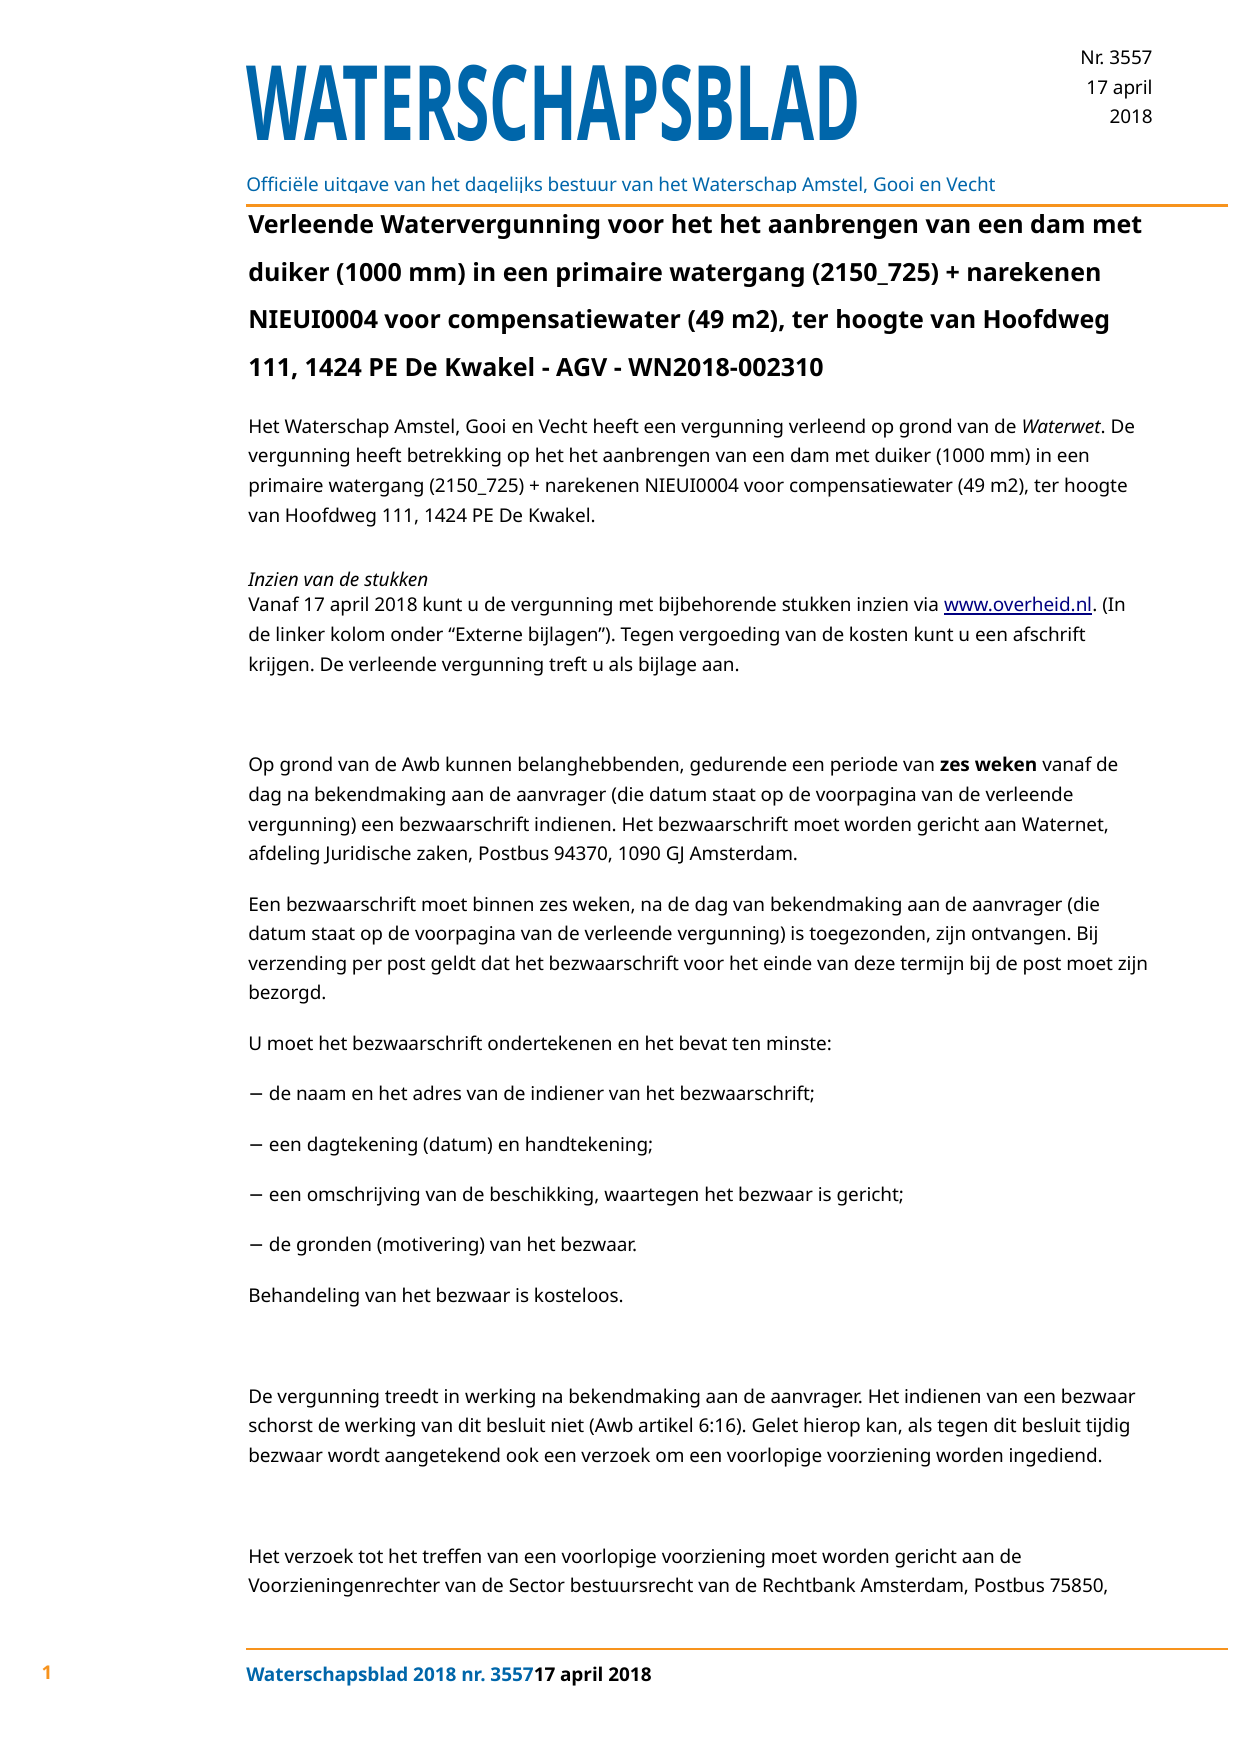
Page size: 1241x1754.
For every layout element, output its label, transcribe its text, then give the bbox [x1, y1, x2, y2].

picture [41, 47, 231, 172]
text Vanaf 17 april 2018 kunt u de vergunning met bijbehorende stukken inzien via www.overheid.nl. (In de linker kolom onder “Externe bijlagen”). Tegen vergoeding van de kosten kunt u een afschrift krijgen. De verleende vergunning treft u als bijlage aan. [248, 592, 1152, 676]
text − de naam en het adres van de indiener van het bezwaarschrift; [248, 1080, 1152, 1106]
text Op grond van de Awb kunnen belanghebbenden, gedurende een periode van zes weken vanaf de dag na bekendmaking aan de aanvrager (die datum staat op de voorpagina van de verleende vergunning) een bezwaarschrift indienen. Het bezwaarschrift moet worden gericht aan Waternet, afdeling Juridische zaken, Postbus 94370, 1090 GJ Amsterdam. [248, 752, 1152, 866]
text − een omschrijving van de beschikking, waartegen het bezwaar is gericht; [248, 1181, 1152, 1207]
text Het verzoek tot het treffen van een voorlopige voorziening moet worden gericht aan de Voorzieningenrechter van de Sector bestuursrecht van de Rechtbank Amsterdam, Postbus 75850, [248, 1543, 1152, 1598]
text Verleende Watervergunning voor het het aanbrengen van een dam met duiker (1000 mm) in een primaire watergang (2150_725) + narekenen NIEUI0004 voor compensatiewater (49 m2), ter hoogte van Hoofdweg 111, 1424 PE De Kwakel - AGV - WN2018-002310 [248, 207, 1152, 384]
text − de gronden (motivering) van het bezwaar. [248, 1232, 1152, 1257]
text − een dagtekening (datum) en handtekening; [248, 1131, 1152, 1156]
text U moet het bezwaarschrift ondertekenen en het bevat ten minste: [248, 1030, 1152, 1056]
text Het Waterschap Amstel, Gooi en Vecht heeft een vergunning verleend op grond van de Waterwet. De vergunning heeft betrekking op het het aanbrengen van een dam met duiker (1000 mm) in een primaire watergang (2150_725) + narekenen NIEUI0004 voor compensatiewater (49 m2), ter hoogte van Hoofdweg 111, 1424 PE De Kwakel. [248, 413, 1152, 528]
text Een bezwaarschrift moet binnen zes weken, na de dag van bekendmaking aan de aanvrager (die datum staat op de voorpagina van de verleende vergunning) is toegezonden, zijn ontvangen. Bij verzending per post geldt dat het bezwaarschrift voor het einde van deze termijn bij de post moet zijn bezorgd. [248, 891, 1152, 1005]
text Inzien van de stukken [248, 566, 1152, 592]
text Behandeling van het bezwaar is kosteloos. [248, 1282, 1152, 1308]
text De vergunning treedt in werking na bekendmaking aan de aanvrager. Het indienen van een bezwaar schorst de werking van dit besluit niet (Awb artikel 6:16). Gelet hierop kan, als tegen dit besluit tijdig bezwaar wordt aangetekend ook een verzoek om een voorlopige voorziening worden ingediend. [248, 1383, 1152, 1468]
